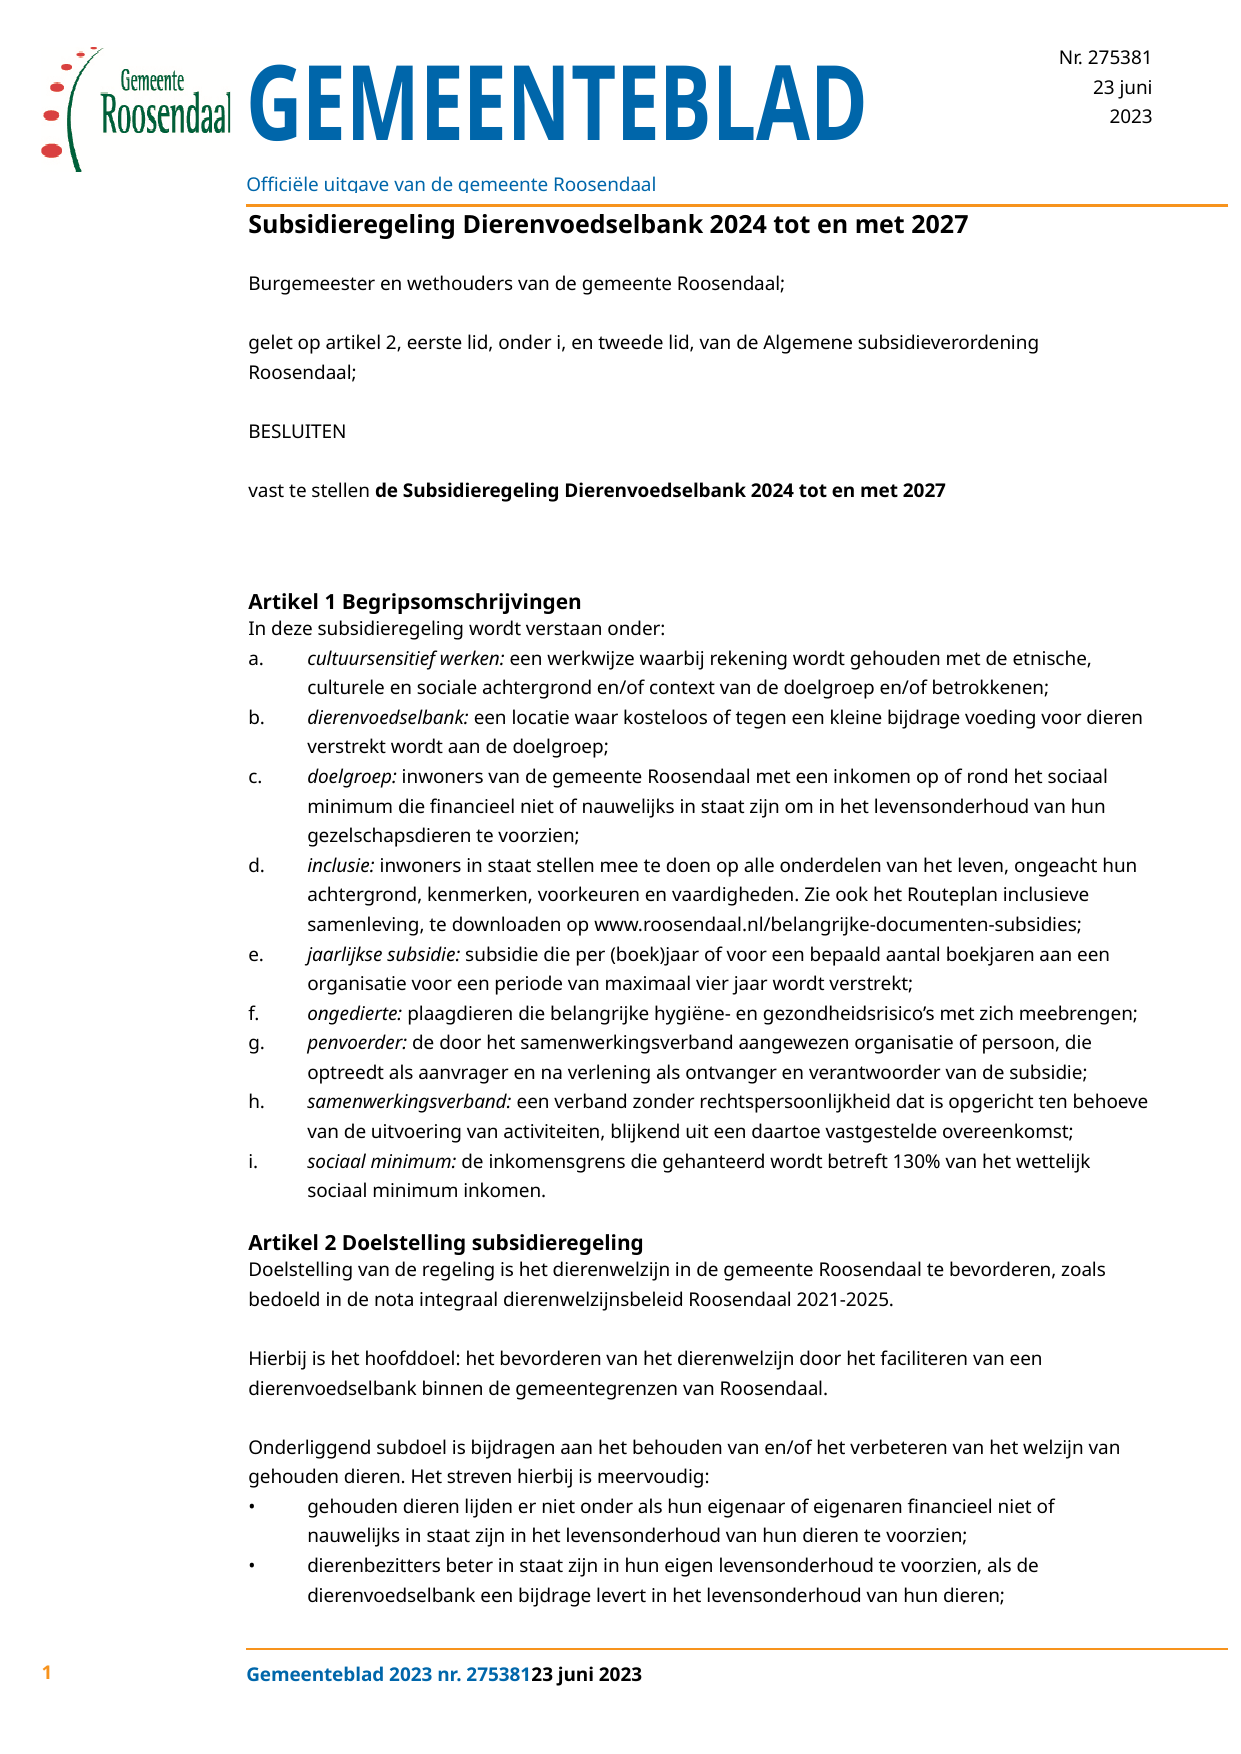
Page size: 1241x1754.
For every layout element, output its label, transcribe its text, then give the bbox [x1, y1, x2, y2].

text In deze subsidieregeling wordt verstaan onder: [248, 615, 1152, 641]
list dierenbezitters beter in staat zijn in hun eigen levensonderhoud te voorzien, als de dierenvoedselbank een bijdrage levert in het levensonderhoud van hun dieren; [248, 1552, 1152, 1607]
list dierenvoedselbank: een locatie waar kosteloos of tegen een kleine bijdrage voeding voor dieren verstrekt wordt aan de doelgroep; [248, 704, 1152, 759]
text vast te stellen de Subsidieregeling Dierenvoedselbank 2024 tot en met 2027 [248, 477, 1152, 503]
text Artikel 2 Doelstelling subsidieregeling [248, 1228, 1152, 1256]
text Hierbij is het hoofddoel: het bevorderen van het dierenwelzijn door het faciliteren van een dierenvoedselbank binnen de gemeentegrenzen van Roosendaal. [248, 1345, 1152, 1400]
text Onderliggend subdoel is bijdragen aan het behouden van en/of het verbeteren van het welzijn van gehouden dieren. Het streven hierbij is meervoudig: [248, 1434, 1152, 1489]
list samenwerkingsverband: een verband zonder rechtspersoonlijkheid dat is opgericht ten behoeve van de uitvoering van activiteiten, blijkend uit een daartoe vastgestelde overeenkomst; [248, 1089, 1152, 1144]
list inclusie: inwoners in staat stellen mee te doen op alle onderdelen van het leven, ongeacht hun achtergrond, kenmerken, voorkeuren en vaardigheden. Zie ook het Routeplan inclusieve samenleving, te downloaden op www.roosendaal.nl/belangrijke-documenten-subsidies; [248, 852, 1152, 937]
list doelgroep: inwoners van de gemeente Roosendaal met een inkomen op of rond het sociaal minimum die financieel niet of nauwelijks in staat zijn om in het levensonderhoud van hun gezelschapsdieren te voorzien; [248, 763, 1152, 848]
text BESLUITEN [248, 418, 1152, 444]
text Burgemeester en wethouders van de gemeente Roosendaal; [248, 270, 1152, 296]
list gehouden dieren lijden er niet onder als hun eigenaar of eigenaren financieel niet of nauwelijks in staat zijn in het levensonderhoud van hun dieren te voorzien; [248, 1493, 1152, 1548]
text Doelstelling van de regeling is het dierenwelzijn in de gemeente Roosendaal te bevorderen, zoals bedoeld in de nota integraal dierenwelzijnsbeleid Roosendaal 2021-2025. [248, 1256, 1152, 1312]
list ongedierte: plaagdieren die belangrijke hygiëne- en gezondheidsrisico’s met zich meebrengen; [248, 1000, 1152, 1026]
list sociaal minimum: de inkomensgrens die gehanteerd wordt betreft 130% van het wettelijk sociaal minimum inkomen. [248, 1148, 1152, 1203]
text Subsidieregeling Dierenvoedselbank 2024 tot en met 2027 [248, 207, 1152, 241]
text gelet op artikel 2, eerste lid, onder i, en tweede lid, van de Algemene subsidieverordening Roosendaal; [248, 329, 1152, 385]
picture [41, 47, 231, 172]
list cultuursensitief werken: een werkwijze waarbij rekening wordt gehouden met de etnische, culturele en sociale achtergrond en/of context van de doelgroep en/of betrokkenen; [248, 645, 1152, 700]
list penvoerder: de door het samenwerkingsverband aangewezen organisatie of persoon, die optreedt als aanvrager en na verlening als ontvanger en verantwoorder van de subsidie; [248, 1029, 1152, 1085]
text Artikel 1 Begripsomschrijvingen [248, 587, 1152, 615]
list jaarlijkse subsidie: subsidie die per (boek)jaar of voor een bepaald aantal boekjaren aan een organisatie voor een periode van maximaal vier jaar wordt verstrekt; [248, 941, 1152, 996]
